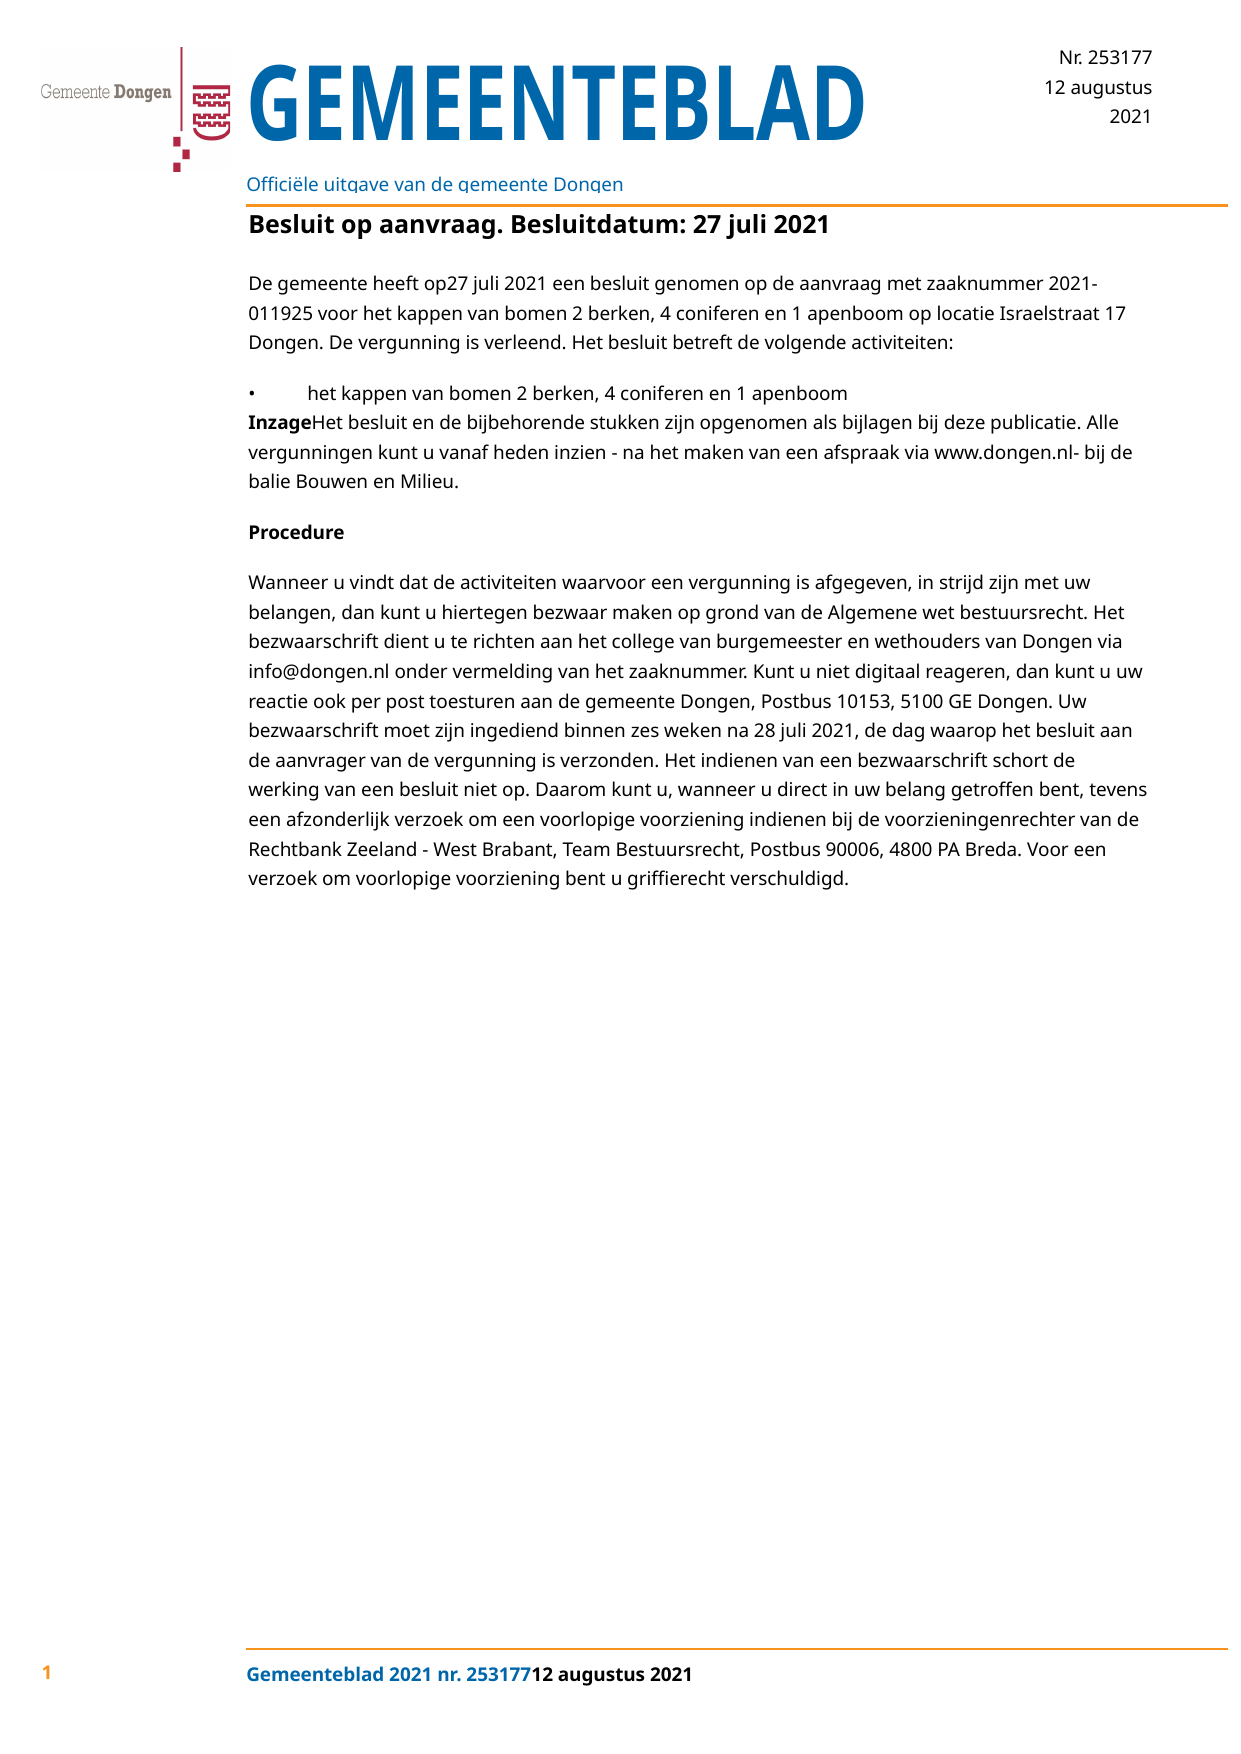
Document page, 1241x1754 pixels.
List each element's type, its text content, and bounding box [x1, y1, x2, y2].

text De gemeente heeft op27 juli 2021 een besluit genomen op de aanvraag met zaaknummer 2021-011925 voor het kappen van bomen 2 berken, 4 coniferen en 1 apenboom op locatie Israelstraat 17 Dongen. De vergunning is verleend. Het besluit betreft de volgende activiteiten: [248, 270, 1152, 355]
text Besluit op aanvraag. Besluitdatum: 27 juli 2021 [248, 207, 1152, 241]
text Procedure [248, 519, 1152, 545]
text InzageHet besluit en de bijbehorende stukken zijn opgenomen als bijlagen bij deze publicatie. Alle vergunningen kunt u vanaf heden inzien - na het maken van een afspraak via www.dongen.nl- bij de balie Bouwen en Milieu. [248, 409, 1152, 494]
text Wanneer u vindt dat de activiteiten waarvoor een vergunning is afgegeven, in strijd zijn met uw belangen, dan kunt u hiertegen bezwaar maken op grond van de Algemene wet bestuursrecht. Het bezwaarschrift dient u te richten aan het college van burgemeester en wethouders van Dongen via info@dongen.nl onder vermelding van het zaaknummer. Kunt u niet digitaal reageren, dan kunt u uw reactie ook per post toesturen aan de gemeente Dongen, Postbus 10153, 5100 GE Dongen. Uw bezwaarschrift moet zijn ingediend binnen zes weken na 28 juli 2021, de dag waarop het besluit aan de aanvrager van de vergunning is verzonden. Het indienen van een bezwaarschrift schort de werking van een besluit niet op. Daarom kunt u, wanneer u direct in uw belang getroffen bent, tevens een afzonderlijk verzoek om een voorlopige voorziening indienen bij de voorzieningenrechter van de Rechtbank Zeeland - West Brabant, Team Bestuursrecht, Postbus 90006, 4800 PA Breda. Voor een verzoek om voorlopige voorziening bent u griffierecht verschuldigd. [248, 569, 1152, 891]
list het kappen van bomen 2 berken, 4 coniferen en 1 apenboom [248, 380, 1152, 406]
picture [41, 47, 231, 172]
